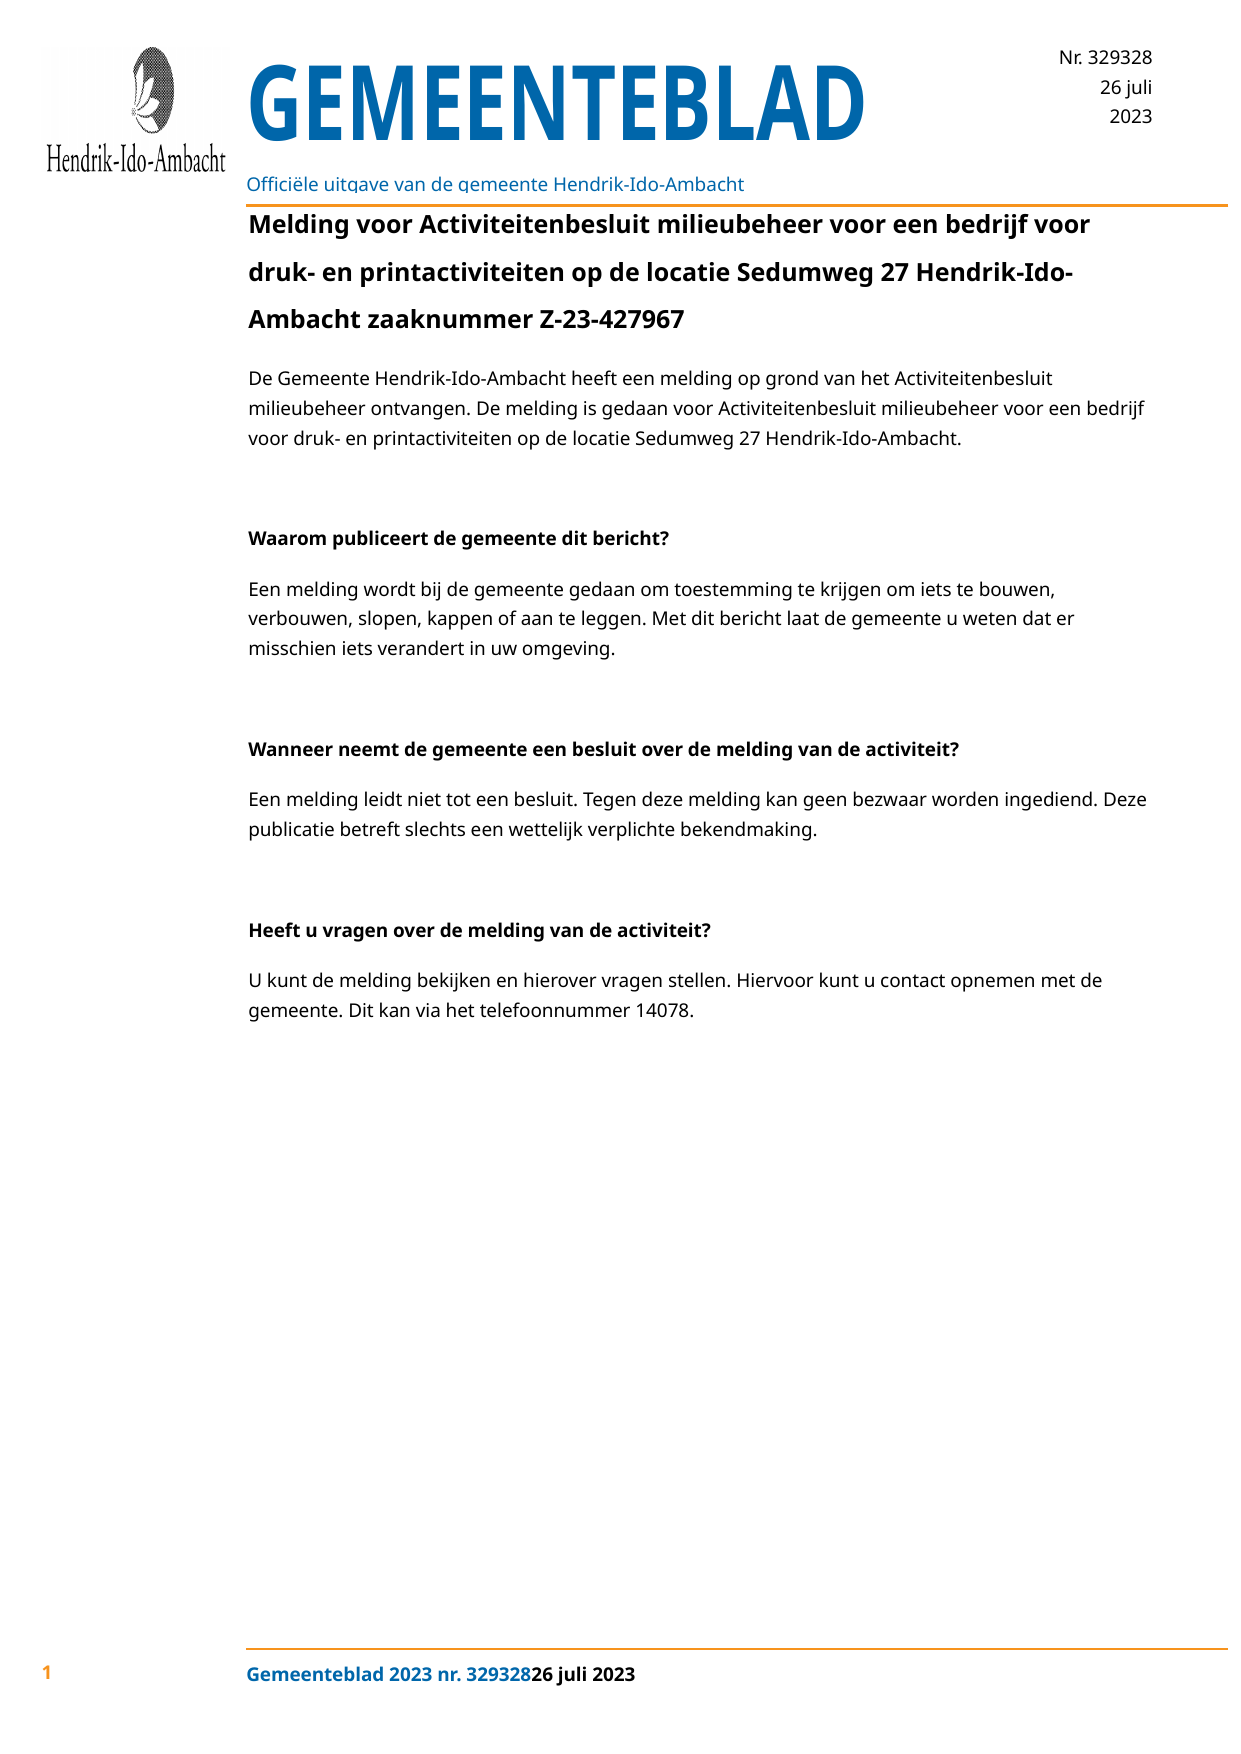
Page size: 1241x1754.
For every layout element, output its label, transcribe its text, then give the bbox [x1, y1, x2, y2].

text Heeft u vragen over de melding van de activiteit? [248, 917, 1152, 942]
text De Gemeente Hendrik-Ido-Ambacht heeft een melding op grond van het Activiteitenbesluit milieubeheer ontvangen. De melding is gedaan voor Activiteitenbesluit milieubeheer voor een bedrijf voor druk- en printactiviteiten op de locatie Sedumweg 27 Hendrik-Ido-Ambacht. [248, 366, 1152, 450]
picture [41, 47, 231, 172]
text Melding voor Activiteitenbesluit milieubeheer voor een bedrijf voor druk- en printactiviteiten op de locatie Sedumweg 27 Hendrik-Ido-Ambacht zaaknummer Z-23-427967 [248, 207, 1152, 336]
text U kunt de melding bekijken en hierover vragen stellen. Hiervoor kunt u contact opnemen met de gemeente. Dit kan via het telefoonnummer 14078. [248, 967, 1152, 1022]
text Een melding wordt bij de gemeente gedaan om toestemming te krijgen om iets te bouwen, verbouwen, slopen, kappen of aan te leggen. Met dit bericht laat de gemeente u weten dat er misschien iets verandert in uw omgeving. [248, 576, 1152, 661]
text Wanneer neemt de gemeente een besluit over de melding van de activiteit? [248, 736, 1152, 762]
text Waarom publiceert de gemeente dit bericht? [248, 526, 1152, 551]
text Een melding leidt niet tot een besluit. Tegen deze melding kan geen bezwaar worden ingediend. Deze publicatie betreft slechts een wettelijk verplichte bekendmaking. [248, 786, 1152, 842]
